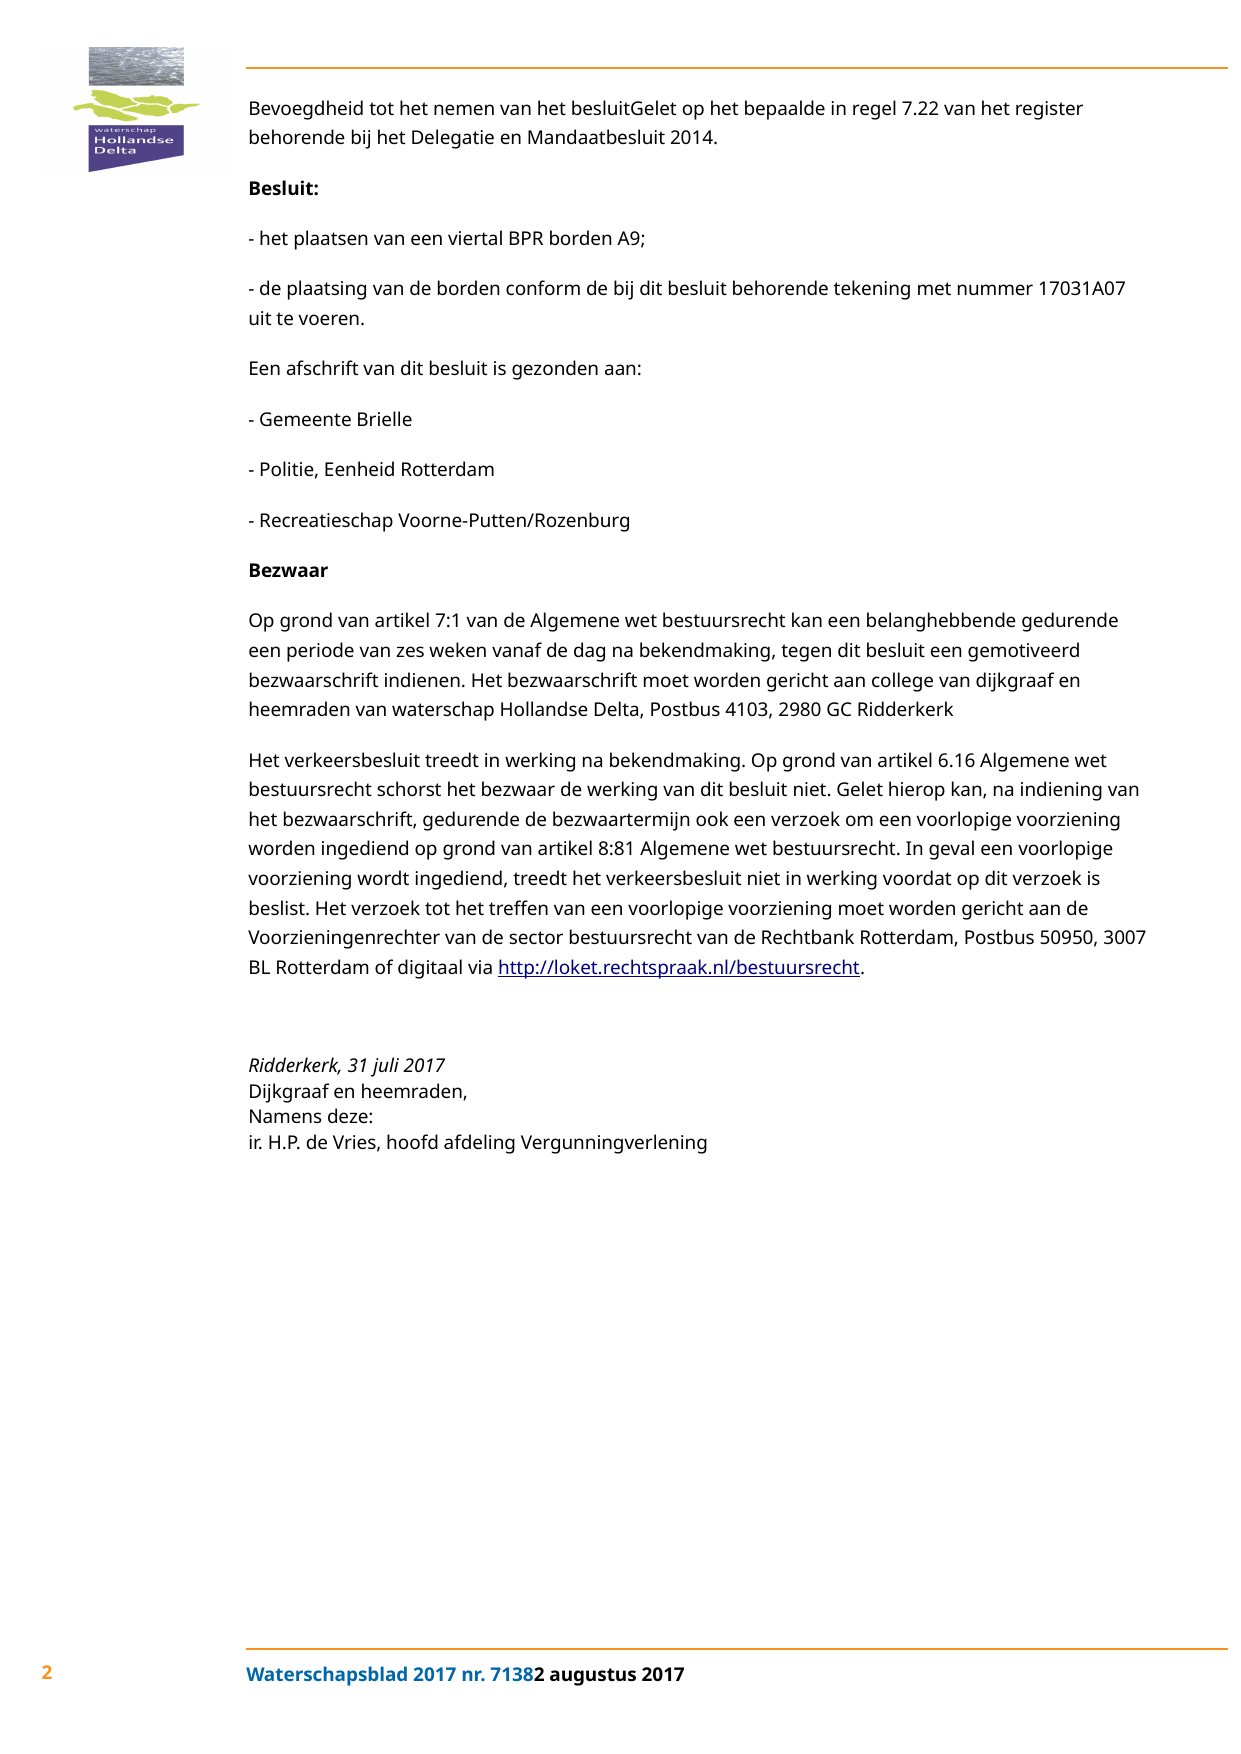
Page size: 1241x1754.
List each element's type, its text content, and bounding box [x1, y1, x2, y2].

text - het plaatsen van een viertal BPR borden A9; [248, 225, 1152, 251]
text - Politie, Eenheid Rotterdam [248, 456, 1152, 482]
text - Recreatieschap Voorne-Putten/Rozenburg [248, 507, 1152, 533]
text Ridderkerk, 31 juli 2017 [248, 1052, 1152, 1078]
text Besluit: [248, 175, 1152, 201]
picture [41, 47, 231, 172]
text ir. H.P. de Vries, hoofd afdeling Vergunningverlening [248, 1129, 1152, 1155]
text Bevoegdheid tot het nemen van het besluitGelet op het bepaalde in regel 7.22 van het register behorende bij het Delegatie en Mandaatbesluit 2014. [248, 95, 1152, 150]
text Namens deze: [248, 1104, 1152, 1129]
text Bezwaar [248, 557, 1152, 583]
text - de plaatsing van de borden conform de bij dit besluit behorende tekening met nummer 17031A07 uit te voeren. [248, 276, 1152, 331]
text Dijkgraaf en heemraden, [248, 1078, 1152, 1104]
text Een afschrift van dit besluit is gezonden aan: [248, 356, 1152, 381]
text - Gemeente Brielle [248, 406, 1152, 432]
text Op grond van artikel 7:1 van de Algemene wet bestuursrecht kan een belanghebbende gedurende een periode van zes weken vanaf de dag na bekendmaking, tegen dit besluit een gemotiveerd bezwaarschrift indienen. Het bezwaarschrift moet worden gericht aan college van dijkgraaf en heemraden van waterschap Hollandse Delta, Postbus 4103, 2980 GC Ridderkerk [248, 608, 1152, 722]
text Het verkeersbesluit treedt in werking na bekendmaking. Op grond van artikel 6.16 Algemene wet bestuursrecht schorst het bezwaar de werking van dit besluit niet. Gelet hierop kan, na indiening van het bezwaarschrift, gedurende de bezwaartermijn ook een verzoek om een voorlopige voorziening worden ingediend op grond van artikel 8:81 Algemene wet bestuursrecht. In geval een voorlopige voorziening wordt ingediend, treedt het verkeersbesluit niet in werking voordat op dit verzoek is beslist. Het verzoek tot het treffen van een voorlopige voorziening moet worden gericht aan de Voorzieningenrechter van de sector bestuursrecht van de Rechtbank Rotterdam, Postbus 50950, 3007 BL Rotterdam of digitaal via http://loket.rechtspraak.nl/bestuursrecht. [248, 747, 1152, 980]
